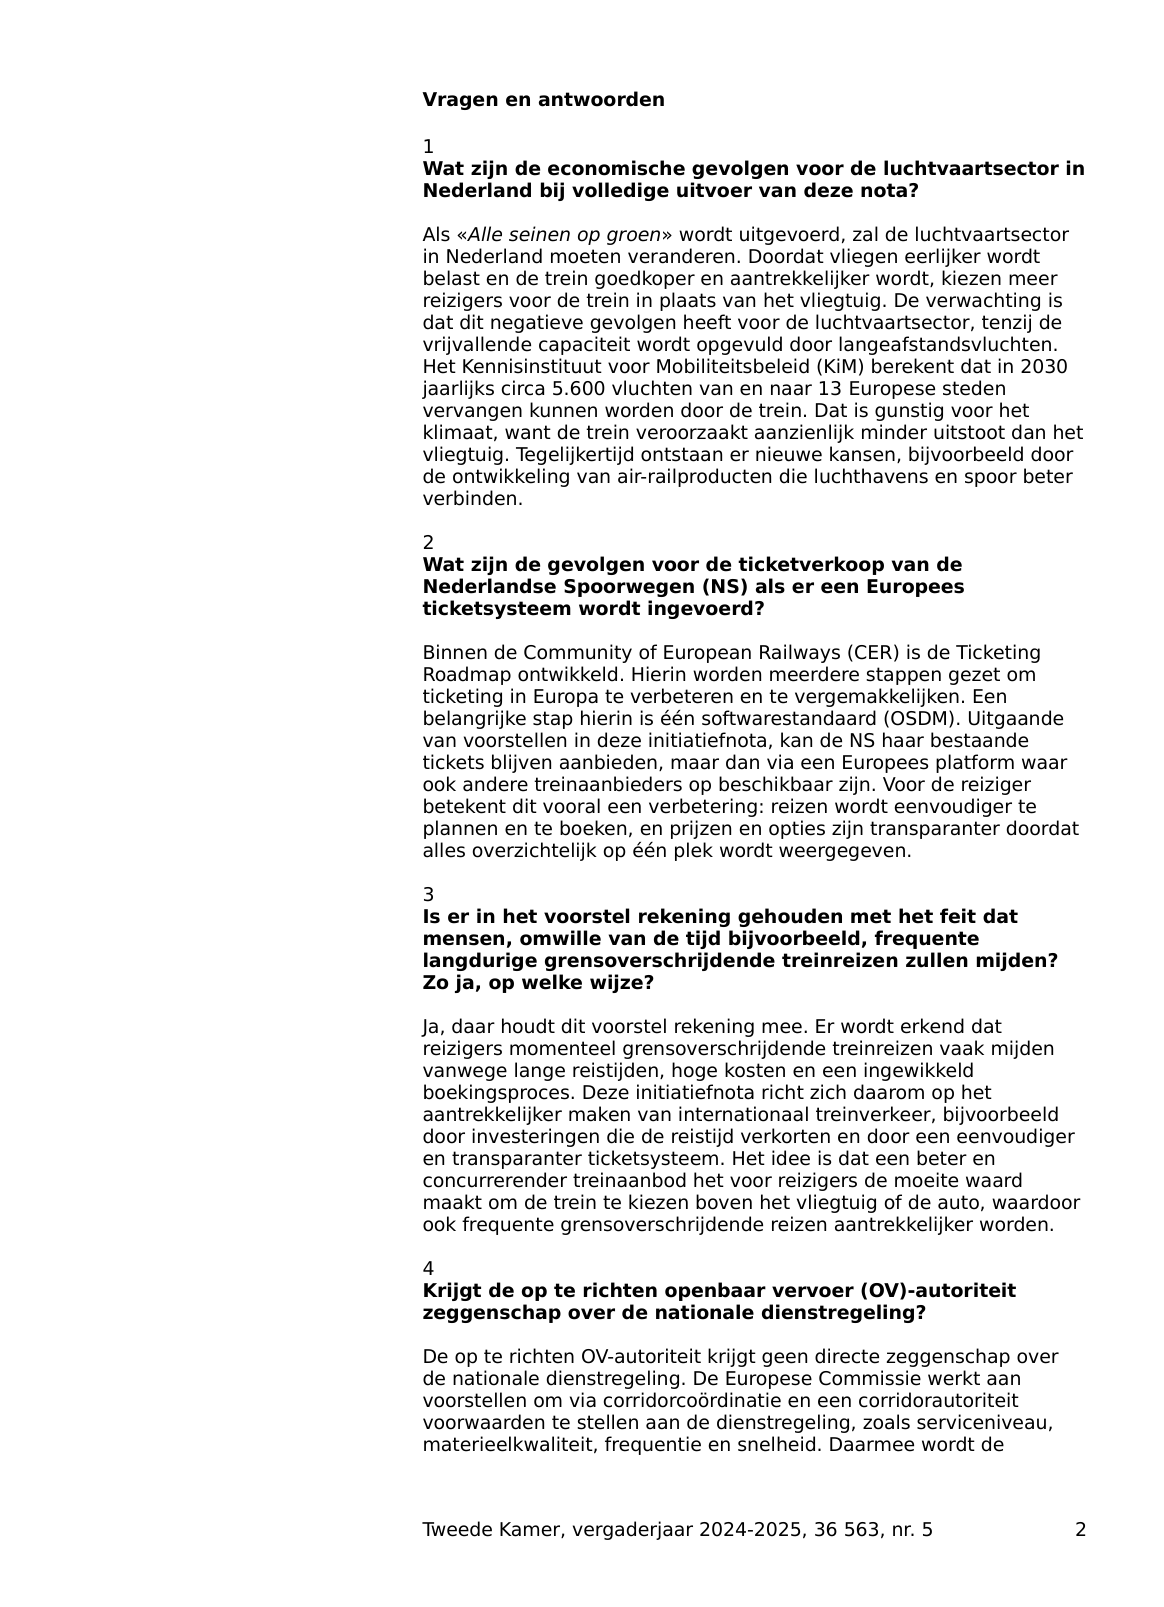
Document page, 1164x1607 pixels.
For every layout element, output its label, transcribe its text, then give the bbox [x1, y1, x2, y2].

text Krijgt de op te richten openbaar vervoer (OV)-autoriteit zeggenschap over de nationale dienstregeling? [422, 1280, 1087, 1324]
text 3 [422, 884, 1087, 906]
text Is er in het voorstel rekening gehouden met het feit dat mensen, omwille van de tijd bijvoorbeeld, frequente langdurige grensoverschrijdende treinreizen zullen mijden? Zo ja, op welke wijze? [422, 906, 1087, 994]
text 1 [422, 136, 1087, 158]
text De op te richten OV-autoriteit krijgt geen directe zeggenschap over de nationale dienstregeling. De Europese Commissie werkt aan voorstellen om via corridorcoördinatie en een corridorautoriteit voorwaarden te stellen aan de dienstregeling, zoals serviceniveau, materieelkwaliteit, frequentie en snelheid. Daarmee wordt de [422, 1346, 1087, 1456]
text Binnen de Community of European Railways (CER) is de Ticketing Roadmap ontwikkeld. Hierin worden meerdere stappen gezet om ticketing in Europa te verbeteren en te vergemakkelijken. Een belangrijke stap hierin is één softwarestandaard (OSDM). Uitgaande van voorstellen in deze initiatiefnota, kan de NS haar bestaande tickets blijven aanbieden, maar dan via een Europees platform waar ook andere treinaanbieders op beschikbaar zijn. Voor de reiziger betekent dit vooral een verbetering: reizen wordt eenvoudiger te plannen en te boeken, en prijzen en opties zijn transparanter doordat alles overzichtelijk op één plek wordt weergegeven. [422, 642, 1087, 862]
text Wat zijn de gevolgen voor de ticketverkoop van de Nederlandse Spoorwegen (NS) als er een Europees ticketsysteem wordt ingevoerd? [422, 554, 1087, 620]
text Wat zijn de economische gevolgen voor de luchtvaartsector in Nederland bij volledige uitvoer van deze nota? [422, 158, 1087, 202]
text 4 [422, 1258, 1087, 1280]
text Als «Alle seinen op groen» wordt uitgevoerd, zal de luchtvaartsector in Nederland moeten veranderen. Doordat vliegen eerlijker wordt belast en de trein goedkoper en aantrekkelijker wordt, kiezen meer reizigers voor de trein in plaats van het vliegtuig. De verwachting is dat dit negatieve gevolgen heeft voor de luchtvaartsector, tenzij de vrijvallende capaciteit wordt opgevuld door langeafstandsvluchten. Het Kennisinstituut voor Mobiliteitsbeleid (KiM) berekent dat in 2030 jaarlijks circa 5.600 vluchten van en naar 13 Europese steden vervangen kunnen worden door de trein. Dat is gunstig voor het klimaat, want de trein veroorzaakt aanzienlijk minder uitstoot dan het vliegtuig. Tegelijkertijd ontstaan er nieuwe kansen, bijvoorbeeld door de ontwikkeling van air-railproducten die luchthavens en spoor beter verbinden. [422, 224, 1087, 510]
subtitle Vragen en antwoorden [422, 89, 1087, 111]
text 2 [422, 532, 1087, 554]
text Ja, daar houdt dit voorstel rekening mee. Er wordt erkend dat reizigers momenteel grensoverschrijdende treinreizen vaak mijden vanwege lange reistijden, hoge kosten en een ingewikkeld boekingsproces. Deze initiatiefnota richt zich daarom op het aantrekkelijker maken van internationaal treinverkeer, bijvoorbeeld door investeringen die de reistijd verkorten en door een eenvoudiger en transparanter ticketsysteem. Het idee is dat een beter en concurrerender treinaanbod het voor reizigers de moeite waard maakt om de trein te kiezen boven het vliegtuig of de auto, waardoor ook frequente grensoverschrijdende reizen aantrekkelijker worden. [422, 1016, 1087, 1236]
